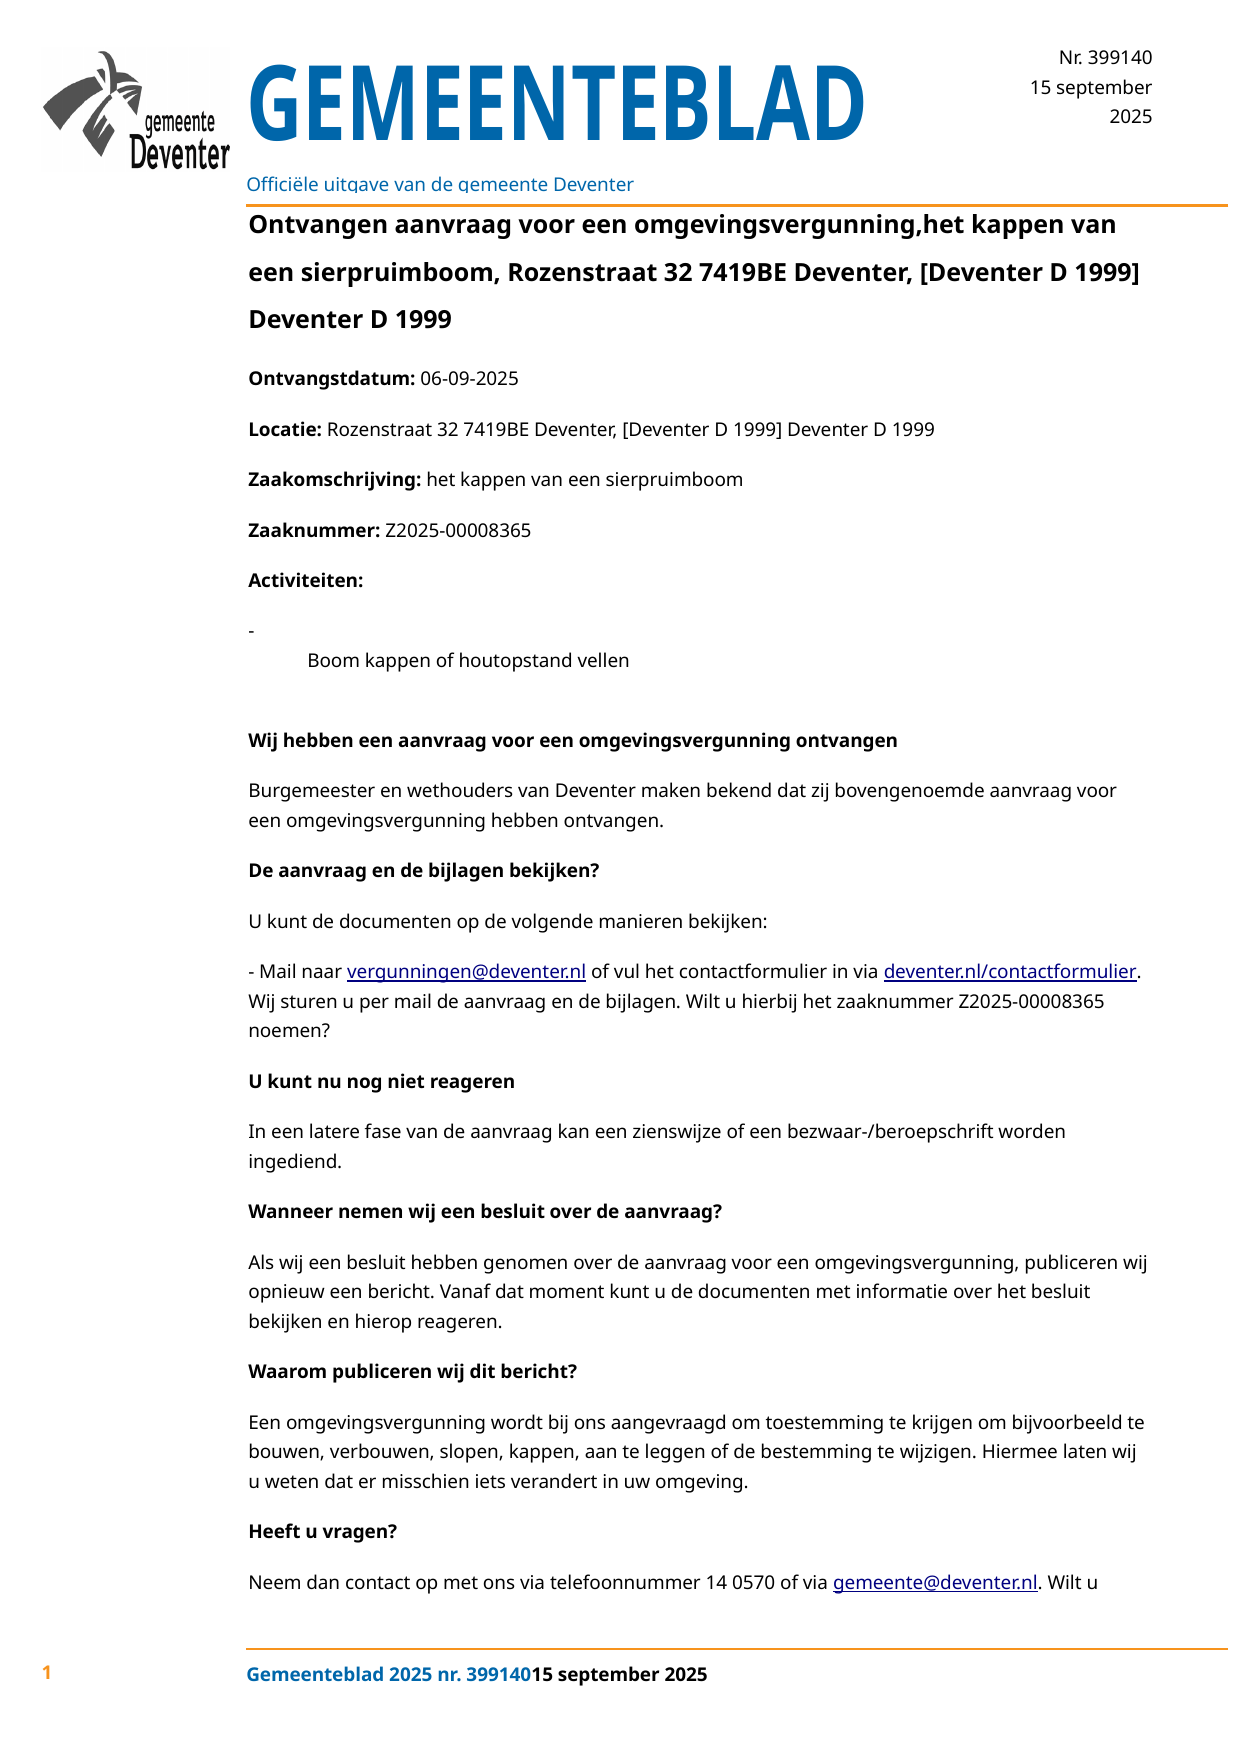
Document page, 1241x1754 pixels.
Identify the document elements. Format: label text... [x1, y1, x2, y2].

text Ontvangstdatum: 06-09-2025 [248, 366, 1152, 391]
text Zaaknummer: Z2025-00008365 [248, 517, 1152, 542]
text Neem dan contact op met ons via telefoonnummer 14 0570 of via gemeente@deventer.nl. Wilt u [248, 1569, 1152, 1594]
text - Mail naar vergunningen@deventer.nl of vul het contactformulier in via deventer.nl/contactformulier. Wij sturen u per mail de aanvraag en de bijlagen. Wilt u hierbij het zaaknummer Z2025-00008365 noemen? [248, 958, 1152, 1043]
text Activiteiten: [248, 567, 1152, 593]
text Ontvangen aanvraag voor een omgevingsvergunning,het kappen van een sierpruimboom, Rozenstraat 32 7419BE Deventer, [Deventer D 1999] Deventer D 1999 [248, 207, 1152, 336]
text Wij hebben een aanvraag voor een omgevingsvergunning ontvangen [248, 727, 1152, 753]
text Als wij een besluit hebben genomen over de aanvraag voor een omgevingsvergunning, publiceren wij opnieuw een bericht. Vanaf dat moment kunt u de documenten met informatie over het besluit bekijken en hierop reageren. [248, 1249, 1152, 1334]
text Zaakomschrijving: het kappen van een sierpruimboom [248, 466, 1152, 492]
picture [41, 47, 231, 172]
list Boom kappen of houtopstand vellen [248, 647, 1152, 673]
text De aanvraag en de bijlagen bekijken? [248, 858, 1152, 883]
text U kunt nu nog niet reageren [248, 1068, 1152, 1094]
text Locatie: Rozenstraat 32 7419BE Deventer, [Deventer D 1999] Deventer D 1999 [248, 416, 1152, 442]
text Een omgevingsvergunning wordt bij ons aangevraagd om toestemming te krijgen om bijvoorbeeld te bouwen, verbouwen, slopen, kappen, aan te leggen of de bestemming te wijzigen. Hiermee laten wij u weten dat er misschien iets verandert in uw omgeving. [248, 1409, 1152, 1494]
text Burgemeester en wethouders van Deventer maken bekend dat zij bovengenoemde aanvraag voor een omgevingsvergunning hebben ontvangen. [248, 778, 1152, 833]
text U kunt de documenten op de volgende manieren bekijken: [248, 908, 1152, 934]
text Waarom publiceren wij dit bericht? [248, 1358, 1152, 1384]
text Wanneer nemen wij een besluit over de aanvraag? [248, 1198, 1152, 1224]
text In een latere fase van de aanvraag kan een zienswijze of een bezwaar-/beroepschrift worden ingediend. [248, 1118, 1152, 1174]
text Heeft u vragen? [248, 1518, 1152, 1544]
